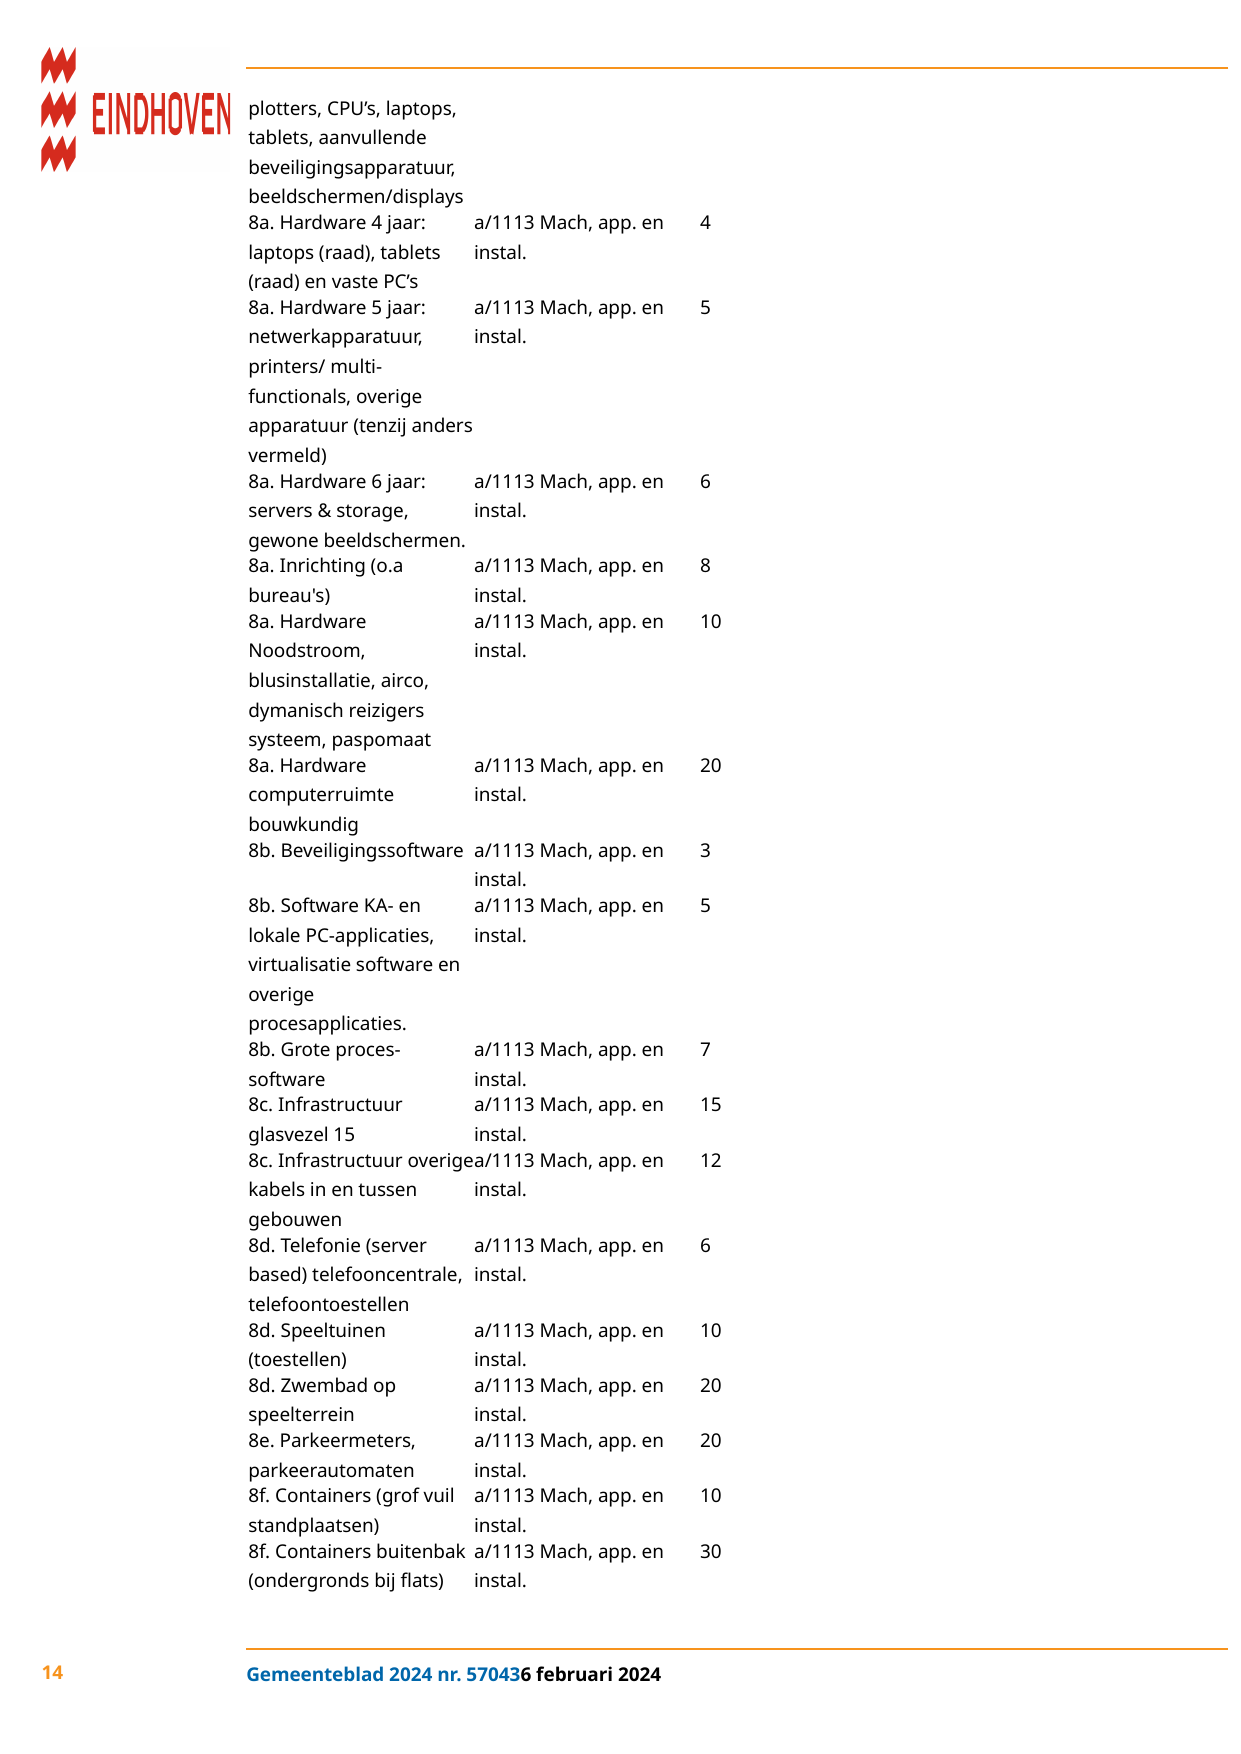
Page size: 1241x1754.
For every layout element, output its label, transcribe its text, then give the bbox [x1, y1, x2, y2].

table_cell 8d. Zwembad op speelterrein [248, 1372, 474, 1427]
picture [41, 47, 231, 172]
table_cell 5 [700, 892, 926, 1036]
table_cell a/1113 Mach, app. en instal. [474, 1428, 700, 1483]
table_cell 8f. Containers buitenbak (ondergronds bij flats) [248, 1538, 474, 1593]
table_cell 8a. Inrichting (o.a bureau's) [248, 553, 474, 608]
table_cell [926, 209, 1152, 294]
table_cell [700, 95, 926, 209]
table_cell a/1113 Mach, app. en instal. [474, 1317, 700, 1372]
table_cell 8c. Infrastructuur glasvezel 15 [248, 1092, 474, 1147]
table_cell plotters, CPU’s, laptops, tablets, aanvullende beveiligingsapparatuur, beeldschermen/displays [248, 95, 474, 209]
table_cell 12 [700, 1147, 926, 1232]
table_cell a/1113 Mach, app. en instal. [474, 752, 700, 837]
table_cell 8b. Grote proces-software [248, 1036, 474, 1092]
table_cell a/1113 Mach, app. en instal. [474, 294, 700, 468]
table_cell [926, 1147, 1152, 1232]
table_cell 8d. Telefonie (server based) telefooncentrale, telefoontoestellen [248, 1232, 474, 1317]
table_cell [926, 294, 1152, 468]
table_cell 20 [700, 1428, 926, 1483]
table_cell [926, 892, 1152, 1036]
table_cell a/1113 Mach, app. en instal. [474, 1092, 700, 1147]
table_cell [926, 468, 1152, 553]
table_cell 8b. Beveiligingssoftware [248, 837, 474, 892]
table_cell 8a. Hardware 5 jaar: netwerkapparatuur, printers/ multi-functionals, overige apparatuur (tenzij anders vermeld) [248, 294, 474, 468]
table_cell [926, 553, 1152, 608]
table_cell [926, 1092, 1152, 1147]
table_cell a/1113 Mach, app. en instal. [474, 468, 700, 553]
table_cell 8f. Containers (grof vuil standplaatsen) [248, 1483, 474, 1538]
table_cell a/1113 Mach, app. en instal. [474, 1036, 700, 1092]
table_cell 8a. Hardware 6 jaar: servers & storage, gewone beeldschermen. [248, 468, 474, 553]
table_cell 3 [700, 837, 926, 892]
table_cell [926, 1428, 1152, 1483]
table_cell a/1113 Mach, app. en instal. [474, 1483, 700, 1538]
table_cell [926, 1538, 1152, 1593]
table_cell 8a. Hardware computerruimte bouwkundig [248, 752, 474, 837]
table_cell 8 [700, 553, 926, 608]
table_cell [926, 1317, 1152, 1372]
table_cell 8c. Infrastructuur overige kabels in en tussen gebouwen [248, 1147, 474, 1232]
table_cell a/1113 Mach, app. en instal. [474, 1538, 700, 1593]
table_cell [926, 1036, 1152, 1092]
table_cell [926, 1372, 1152, 1427]
table_cell 8a. Hardware 4 jaar: laptops (raad), tablets (raad) en vaste PC’s [248, 209, 474, 294]
table_cell a/1113 Mach, app. en instal. [474, 1147, 700, 1232]
table_cell 15 [700, 1092, 926, 1147]
table_cell a/1113 Mach, app. en instal. [474, 553, 700, 608]
table_cell [926, 1232, 1152, 1317]
table_cell 8e. Parkeermeters, parkeerautomaten [248, 1428, 474, 1483]
table_cell a/1113 Mach, app. en instal. [474, 209, 700, 294]
table_cell [926, 837, 1152, 892]
table_cell 8a. Hardware Noodstroom, blusinstallatie, airco, dymanisch reizigers systeem, paspomaat [248, 608, 474, 752]
table_cell a/1113 Mach, app. en instal. [474, 608, 700, 752]
table_cell 6 [700, 1232, 926, 1317]
table_cell 6 [700, 468, 926, 553]
table_cell 20 [700, 1372, 926, 1427]
table_cell 5 [700, 294, 926, 468]
table_cell [926, 752, 1152, 837]
table_cell [926, 608, 1152, 752]
table_cell [926, 95, 1152, 209]
table_cell 10 [700, 1483, 926, 1538]
table_cell a/1113 Mach, app. en instal. [474, 837, 700, 892]
table_cell [926, 1483, 1152, 1538]
table_cell 20 [700, 752, 926, 837]
table_cell a/1113 Mach, app. en instal. [474, 892, 700, 1036]
table_cell 10 [700, 608, 926, 752]
table_cell 4 [700, 209, 926, 294]
table_cell 8b. Software KA- en lokale PC-applicaties, virtualisatie software en overige procesapplicaties. [248, 892, 474, 1036]
table_cell a/1113 Mach, app. en instal. [474, 1232, 700, 1317]
table_cell 30 [700, 1538, 926, 1593]
table_cell 8d. Speeltuinen (toestellen) [248, 1317, 474, 1372]
table_cell 10 [700, 1317, 926, 1372]
table_cell [474, 95, 700, 209]
table_cell a/1113 Mach, app. en instal. [474, 1372, 700, 1427]
table_cell 7 [700, 1036, 926, 1092]
